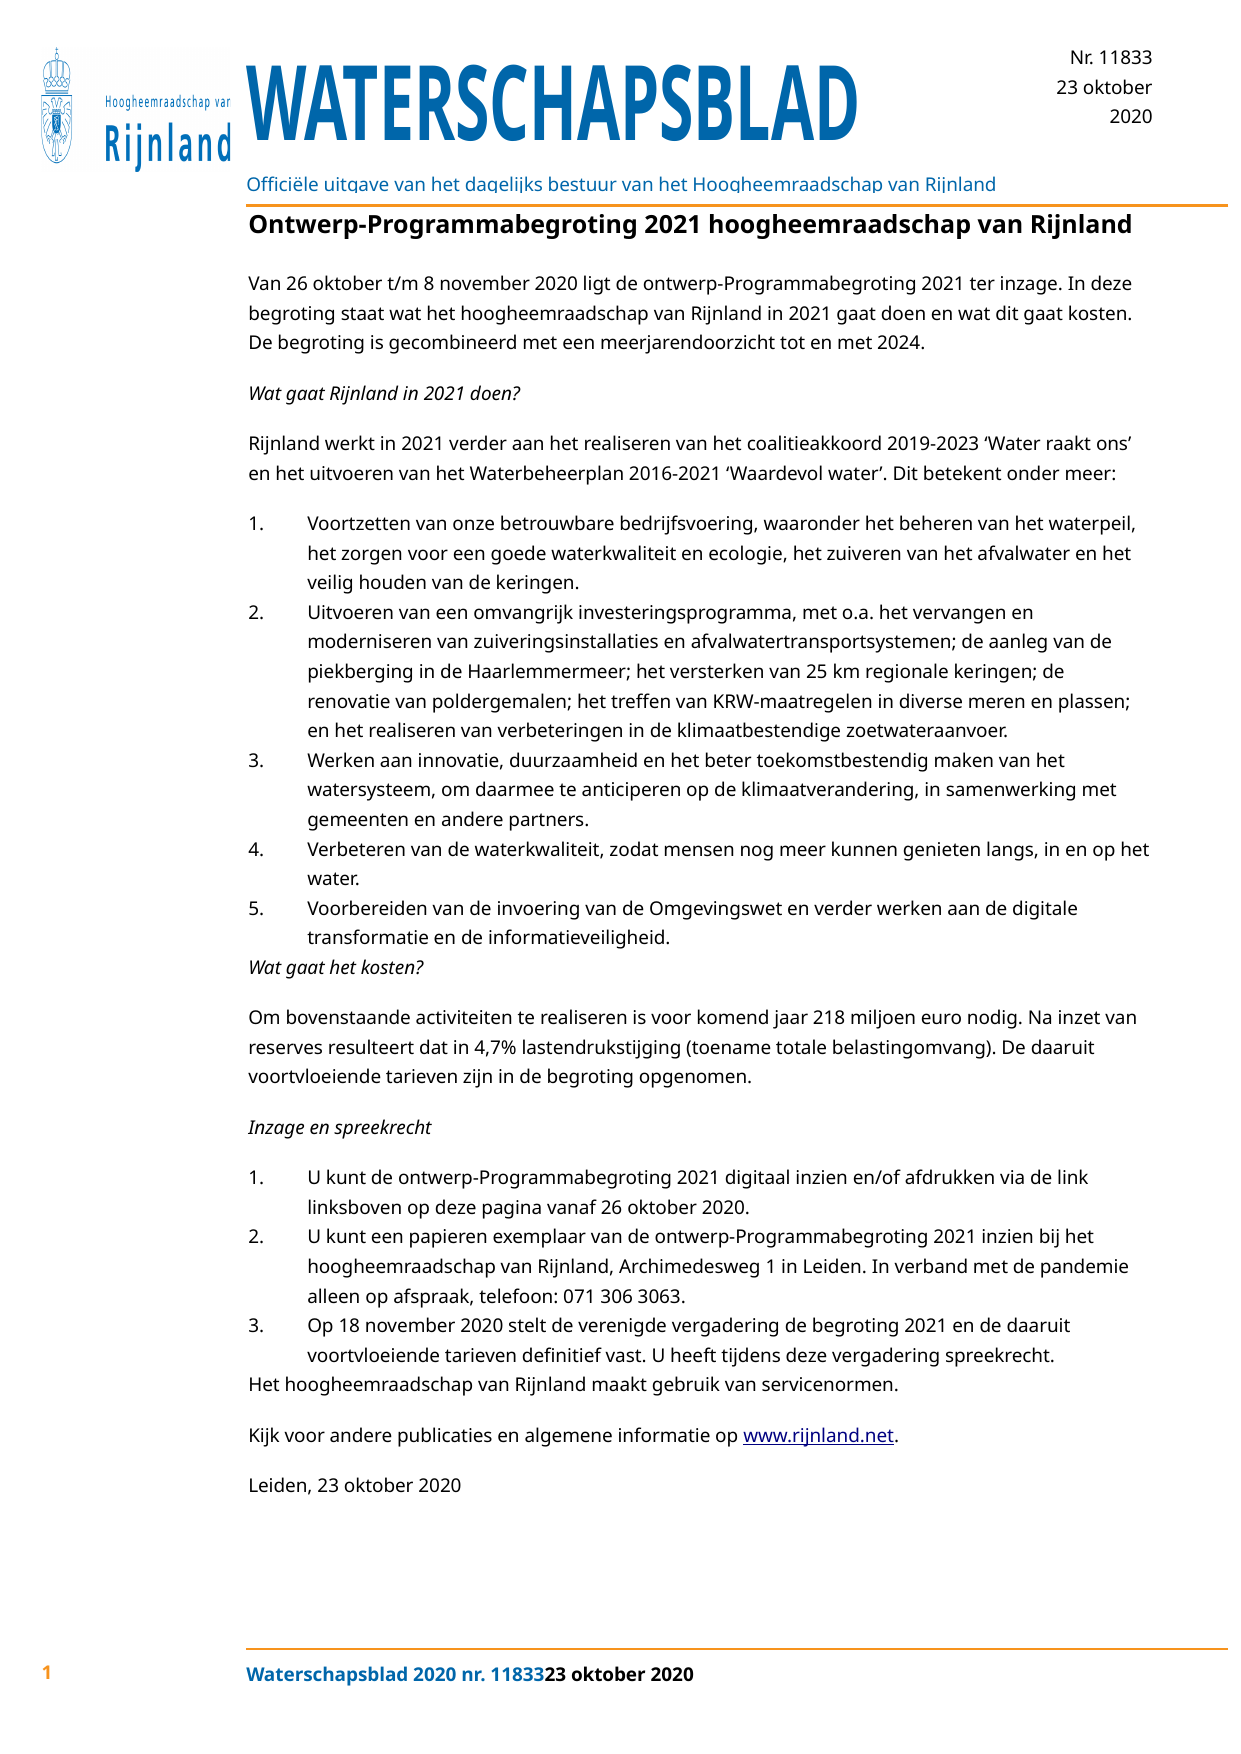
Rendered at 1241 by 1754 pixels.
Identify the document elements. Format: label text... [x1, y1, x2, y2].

list U kunt een papieren exemplaar van de ontwerp-Programmabegroting 2021 inzien bij het hoogheemraadschap van Rijnland, Archimedesweg 1 in Leiden. In verband met de pandemie alleen op afspraak, telefoon: 071 306 3063. [248, 1224, 1152, 1308]
text Het hoogheemraadschap van Rijnland maakt gebruik van servicenormen. [248, 1372, 1152, 1397]
list Voorbereiden van de invoering van de Omgevingswet en verder werken aan de digitale transformatie en de informatieveiligheid. [248, 895, 1152, 950]
list Op 18 november 2020 stelt de verenigde vergadering de begroting 2021 en de daaruit voortvloeiende tarieven definitief vast. U heeft tijdens deze vergadering spreekrecht. [248, 1312, 1152, 1368]
text Wat gaat het kosten? [248, 954, 1152, 980]
list Werken aan innovatie, duurzaamheid en het beter toekomstbestendig maken van het watersysteem, om daarmee te anticiperen op de klimaatverandering, in samenwerking met gemeenten en andere partners. [248, 747, 1152, 832]
text Inzage en spreekrecht [248, 1114, 1152, 1140]
list Voortzetten van onze betrouwbare bedrijfsvoering, waaronder het beheren van het waterpeil, het zorgen voor een goede waterkwaliteit en ecologie, het zuiveren van het afvalwater en het veilig houden van de keringen. [248, 510, 1152, 595]
list Uitvoeren van een omvangrijk investeringsprogramma, met o.a. het vervangen en moderniseren van zuiveringsinstallaties en afvalwatertransportsystemen; de aanleg van de piekberging in de Haarlemmermeer; het versterken van 25 km regionale keringen; de renovatie van poldergemalen; het treffen van KRW-maatregelen in diverse meren en plassen; en het realiseren van verbeteringen in de klimaatbestendige zoetwateraanvoer. [248, 599, 1152, 743]
text Om bovenstaande activiteiten te realiseren is voor komend jaar 218 miljoen euro nodig. Na inzet van reserves resulteert dat in 4,7% lastendrukstijging (toename totale belastingomvang). De daaruit voortvloeiende tarieven zijn in de begroting opgenomen. [248, 1004, 1152, 1089]
list Verbeteren van de waterkwaliteit, zodat mensen nog meer kunnen genieten langs, in en op het water. [248, 836, 1152, 891]
picture [41, 47, 231, 172]
text Van 26 oktober t/m 8 november 2020 ligt de ontwerp-Programmabegroting 2021 ter inzage. In deze begroting staat wat het hoogheemraadschap van Rijnland in 2021 gaat doen en wat dit gaat kosten. De begroting is gecombineerd met een meerjarendoorzicht tot en met 2024. [248, 270, 1152, 355]
text Leiden, 23 oktober 2020 [248, 1472, 1152, 1498]
text Wat gaat Rijnland in 2021 doen? [248, 380, 1152, 406]
text Ontwerp-Programmabegroting 2021 hoogheemraadschap van Rijnland [248, 207, 1152, 241]
text Kijk voor andere publicaties en algemene informatie op www.rijnland.net. [248, 1422, 1152, 1448]
text Rijnland werkt in 2021 verder aan het realiseren van het coalitieakkoord 2019-2023 ‘Water raakt ons’ en het uitvoeren van het Waterbeheerplan 2016-2021 ‘Waardevol water’. Dit betekent onder meer: [248, 430, 1152, 486]
list U kunt de ontwerp-Programmabegroting 2021 digitaal inzien en/of afdrukken via de link linksboven op deze pagina vanaf 26 oktober 2020. [248, 1164, 1152, 1220]
